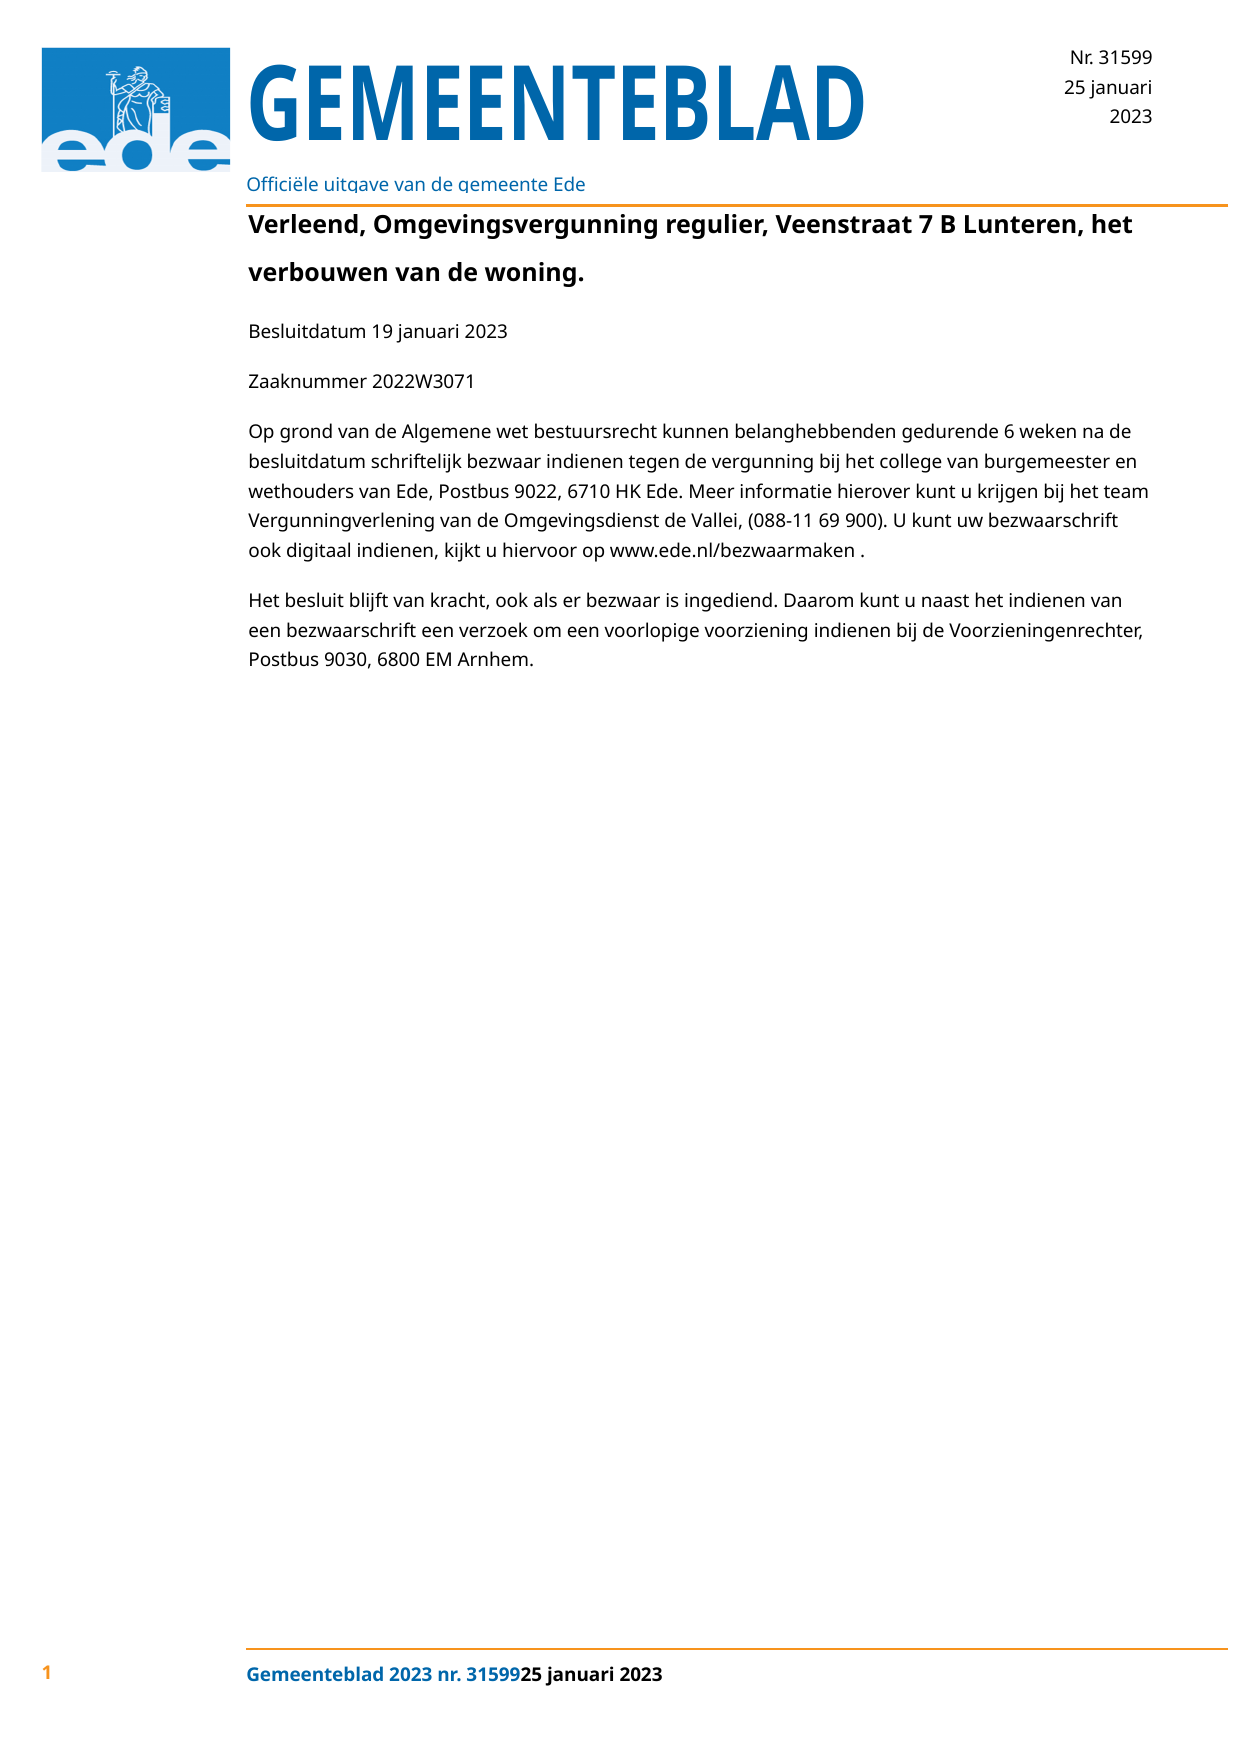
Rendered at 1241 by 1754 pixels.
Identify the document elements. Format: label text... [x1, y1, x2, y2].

picture [41, 47, 231, 172]
text Het besluit blijft van kracht, ook als er bezwaar is ingediend. Daarom kunt u naast het indienen van een bezwaarschrift een verzoek om een voorlopige voorziening indienen bij de Voorzieningenrechter, Postbus 9030, 6800 EM Arnhem. [248, 587, 1152, 672]
text Verleend, Omgevingsvergunning regulier, Veenstraat 7 B Lunteren, het verbouwen van de woning. [248, 207, 1152, 288]
text Zaaknummer 2022W3071 [248, 368, 1152, 394]
text Op grond van de Algemene wet bestuursrecht kunnen belanghebbenden gedurende 6 weken na de besluitdatum schriftelijk bezwaar indienen tegen de vergunning bij het college van burgemeester en wethouders van Ede, Postbus 9022, 6710 HK Ede. Meer informatie hierover kunt u krijgen bij het team Vergunningverlening van de Omgevingsdienst de Vallei, (088-11 69 900). U kunt uw bezwaarschrift ook digitaal indienen, kijkt u hiervoor op www.ede.nl/bezwaarmaken . [248, 419, 1152, 563]
text Besluitdatum 19 januari 2023 [248, 318, 1152, 344]
